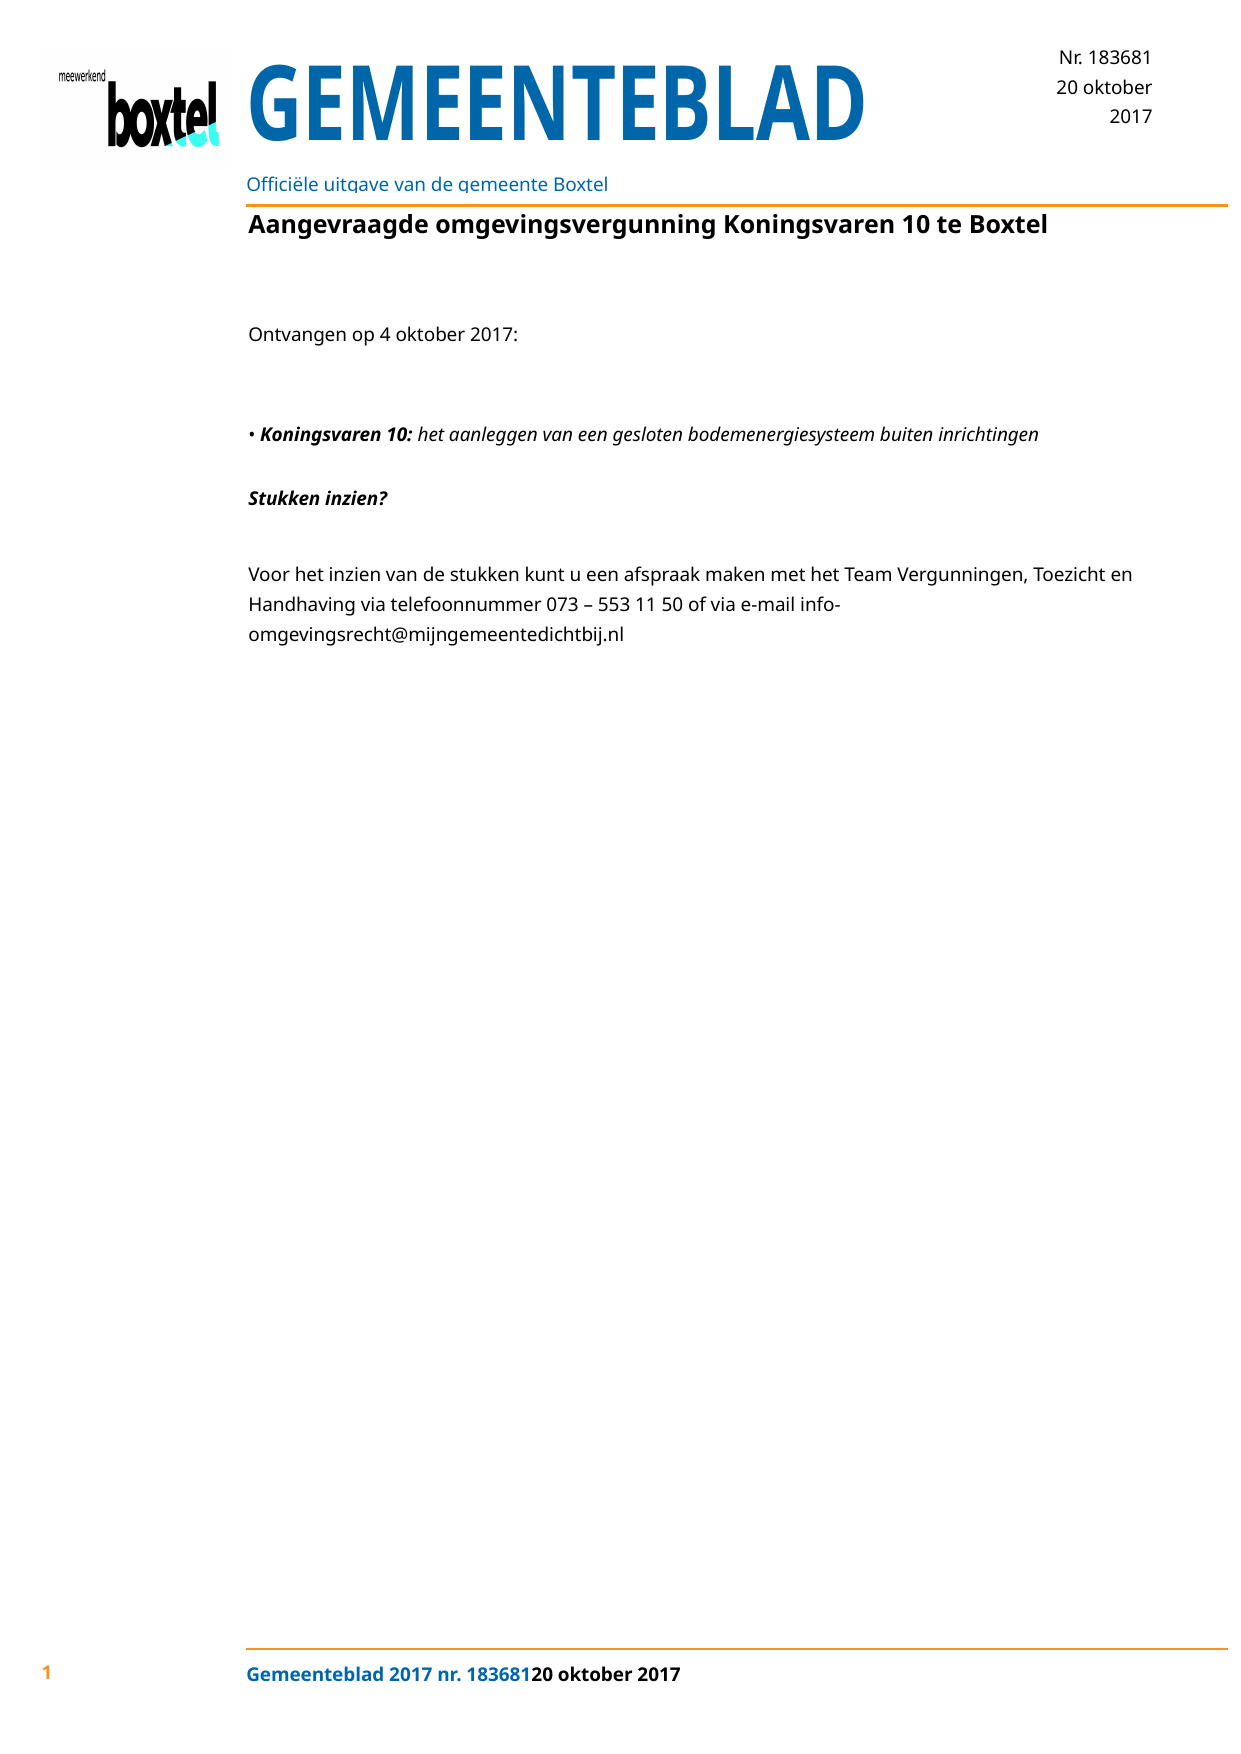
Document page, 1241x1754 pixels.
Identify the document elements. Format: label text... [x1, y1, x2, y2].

text Ontvangen op 4 oktober 2017: [248, 321, 1152, 346]
picture [41, 47, 231, 172]
text • Koningsvaren 10: het aanleggen van een gesloten bodemenergiesysteem buiten inrichtingen [248, 422, 1152, 447]
text Stukken inzien? [248, 486, 1152, 511]
text Voor het inzien van de stukken kunt u een afspraak maken met het Team Vergunningen, Toezicht en Handhaving via telefoonnummer 073 – 553 11 50 of via e-mail info-omgevingsrecht@mijngemeentedichtbij.nl [248, 562, 1152, 647]
text Aangevraagde omgevingsvergunning Koningsvaren 10 te Boxtel [248, 207, 1152, 241]
